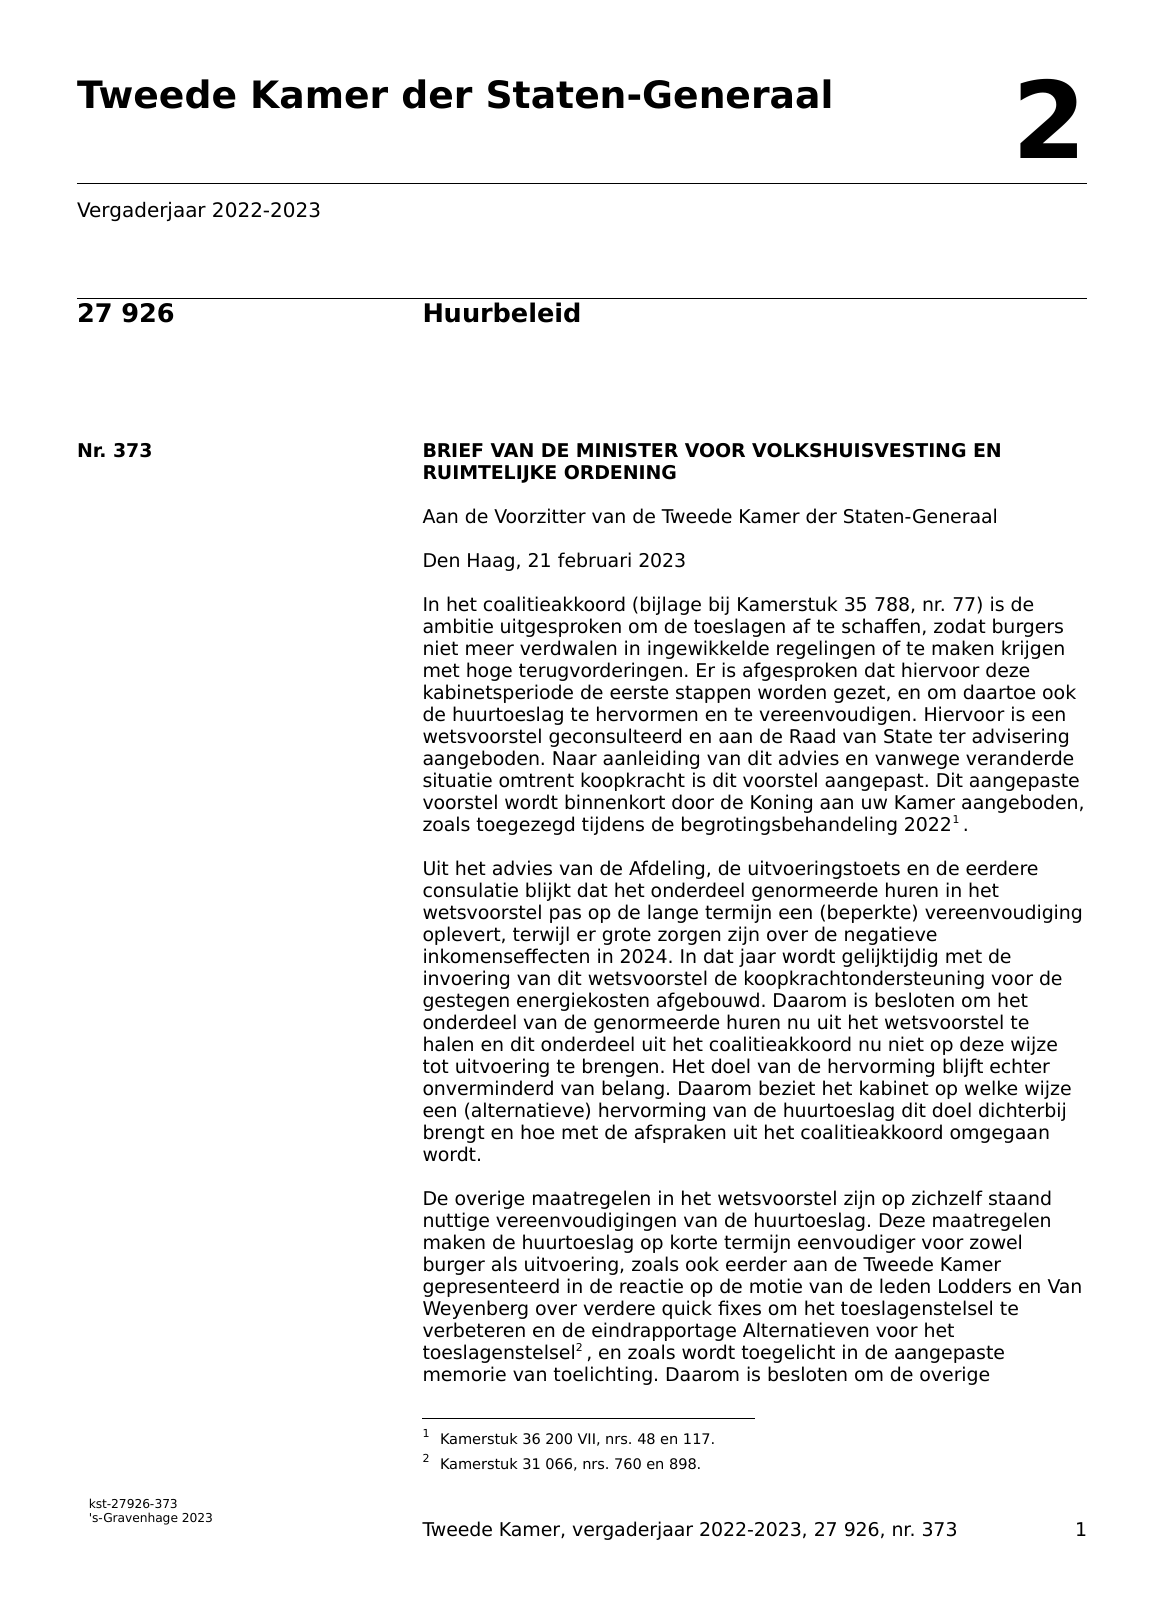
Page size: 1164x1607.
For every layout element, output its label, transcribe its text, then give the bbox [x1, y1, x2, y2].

text De overige maatregelen in het wetsvoorstel zijn op zichzelf staand nuttige vereenvoudigingen van de huurtoeslag. Deze maatregelen maken de huurtoeslag op korte termijn eenvoudiger voor zowel burger als uitvoering, zoals ook eerder aan de Tweede Kamer gepresenteerd in de reactie op de motie van de leden Lodders en Van Weyenberg over verdere quick fixes om het toeslagenstelsel te verbeteren en de eindrapportage Alternatieven voor het toeslagenstelsel, en zoals wordt toegelicht in de aangepaste memorie van toelichting. Daarom is besloten om de overige [422, 1188, 1087, 1386]
text Uit het advies van de Afdeling, de uitvoeringstoets en de eerdere consulatie blijkt dat het onderdeel genormeerde huren in het wetsvoorstel pas op de lange termijn een (beperkte) vereenvoudiging oplevert, terwijl er grote zorgen zijn over de negatieve inkomenseffecten in 2024. In dat jaar wordt gelijktijdig met de invoering van dit wetsvoorstel de koopkrachtondersteuning voor de gestegen energiekosten afgebouwd. Daarom is besloten om het onderdeel van de genormeerde huren nu uit het wetsvoorstel te halen en dit onderdeel uit het coalitieakkoord nu niet op deze wijze tot uitvoering te brengen. Het doel van de hervorming blijft echter onverminderd van belang. Daarom beziet het kabinet op welke wijze een (alternatieve) hervorming van de huurtoeslag dit doel dichterbij brengt en hoe met de afspraken uit het coalitieakkoord omgegaan wordt. [422, 858, 1087, 1166]
text Kamerstuk 36 200 VII, nrs. 48 en 117. [422, 1427, 1087, 1449]
text Den Haag, 21 februari 2023 [422, 550, 1087, 572]
text kst-27926-373 [88, 1497, 323, 1511]
subtitle 27 926 Huurbeleid [77, 299, 1087, 329]
table_header 2 [886, 59, 1087, 183]
subtitle Nr. 373 BRIEF VAN DE MINISTER VOOR VOLKSHUISVESTING EN RUIMTELIJKE ORDENING [77, 440, 1087, 484]
table_cell Vergaderjaar 2022-2023 [77, 184, 1087, 298]
text Aan de Voorzitter van de Tweede Kamer der Staten-Generaal [422, 506, 1087, 528]
text Kamerstuk 31 066, nrs. 760 en 898. [422, 1452, 1087, 1474]
text In het coalitieakkoord (bijlage bij Kamerstuk 35 788, nr. 77) is de ambitie uitgesproken om de toeslagen af te schaffen, zodat burgers niet meer verdwalen in ingewikkelde regelingen of te maken krijgen met hoge terugvorderingen. Er is afgesproken dat hiervoor deze kabinetsperiode de eerste stappen worden gezet, en om daartoe ook de huurtoeslag te hervormen en te vereenvoudigen. Hiervoor is een wetsvoorstel geconsulteerd en aan de Raad van State ter advisering aangeboden. Naar aanleiding van dit advies en vanwege veranderde situatie omtrent koopkracht is dit voorstel aangepast. Dit aangepaste voorstel wordt binnenkort door de Koning aan uw Kamer aangeboden, zoals toegezegd tijdens de begrotingsbehandeling 2022. [422, 594, 1087, 836]
text 's-Gravenhage 2023 [88, 1511, 323, 1525]
table_header Tweede Kamer der Staten-Generaal [77, 59, 886, 183]
